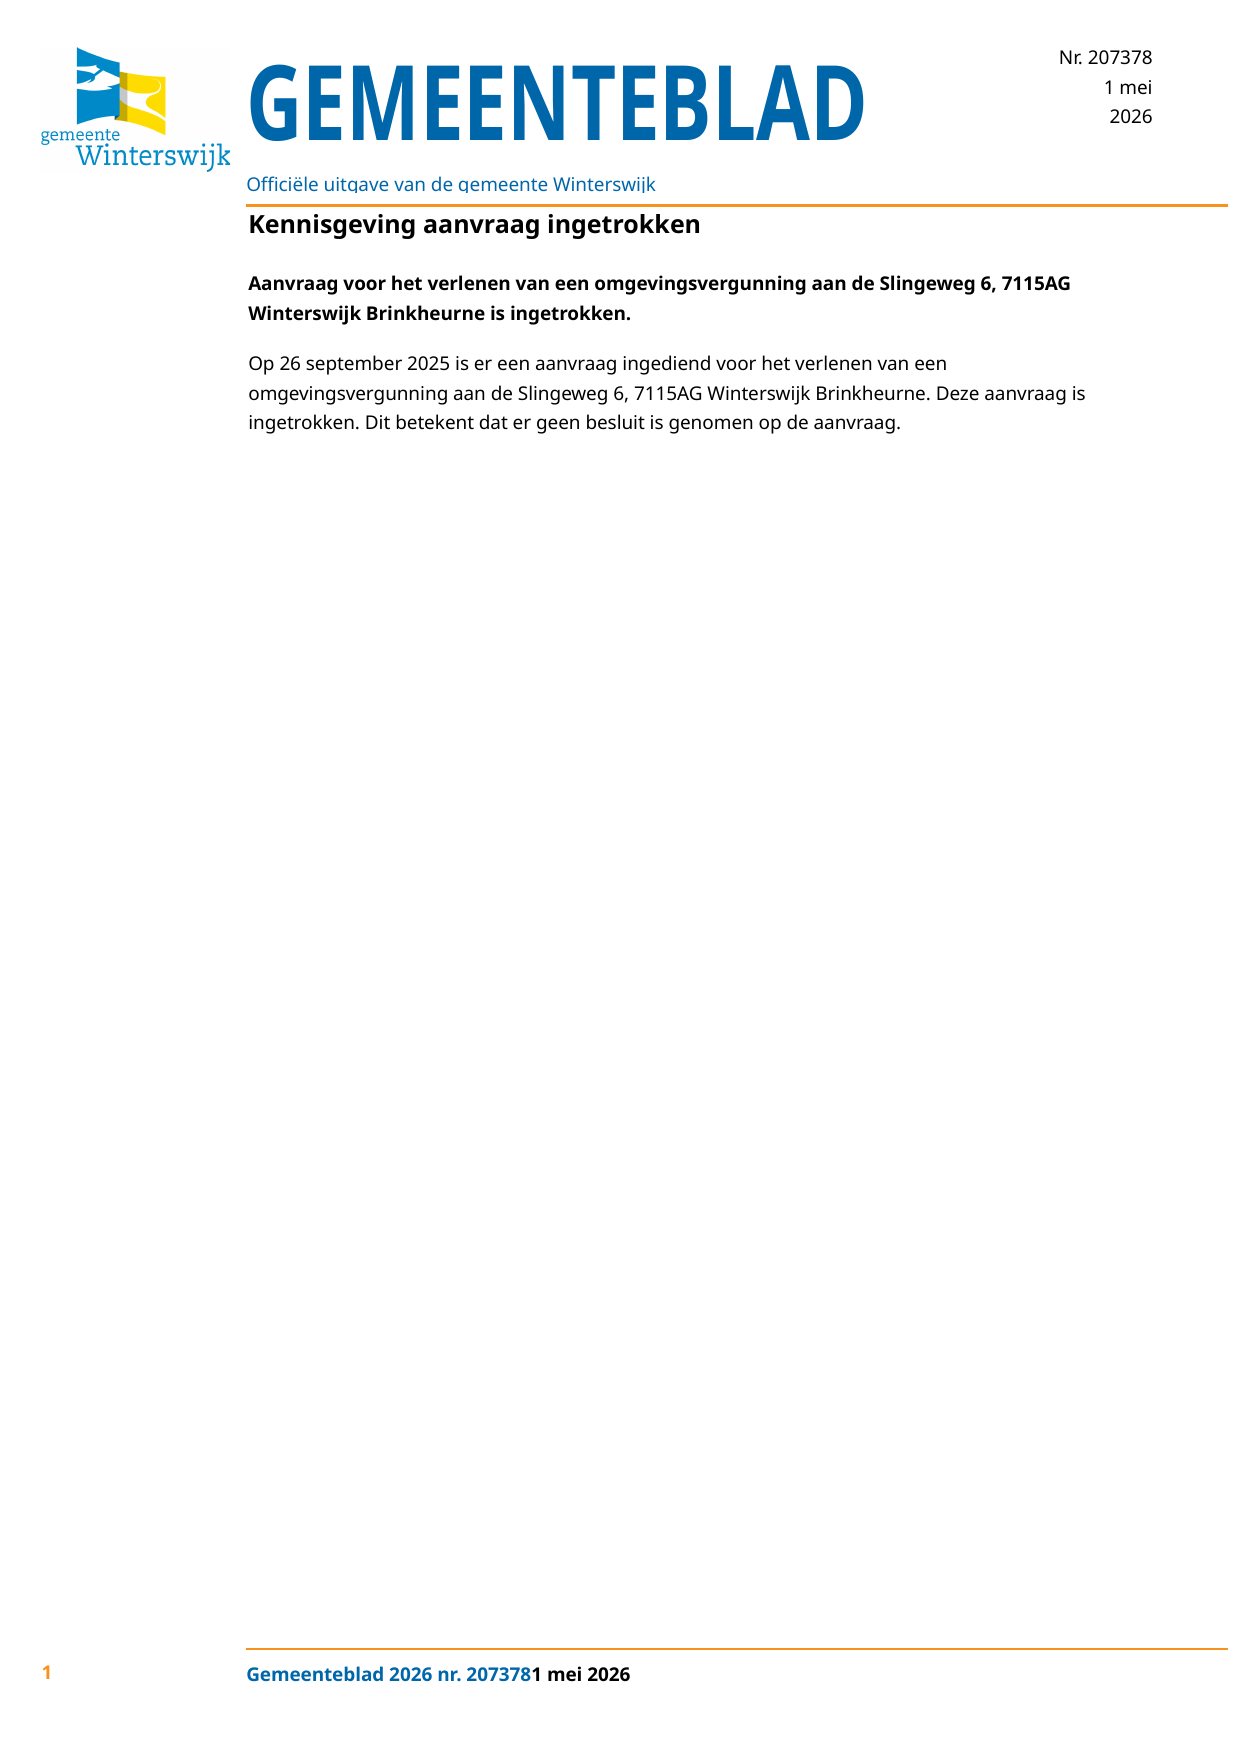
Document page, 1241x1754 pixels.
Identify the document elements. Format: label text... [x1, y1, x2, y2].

text Aanvraag voor het verlenen van een omgevingsvergunning aan de Slingeweg 6, 7115AG Winterswijk Brinkheurne is ingetrokken. [248, 270, 1152, 326]
text Op 26 september 2025 is er een aanvraag ingediend voor het verlenen van een omgevingsvergunning aan de Slingeweg 6, 7115AG Winterswijk Brinkheurne. Deze aanvraag is ingetrokken. Dit betekent dat er geen besluit is genomen op de aanvraag. [248, 350, 1152, 435]
text Kennisgeving aanvraag ingetrokken [248, 207, 1152, 241]
picture [41, 47, 231, 172]
picture [225, 153, 231, 162]
